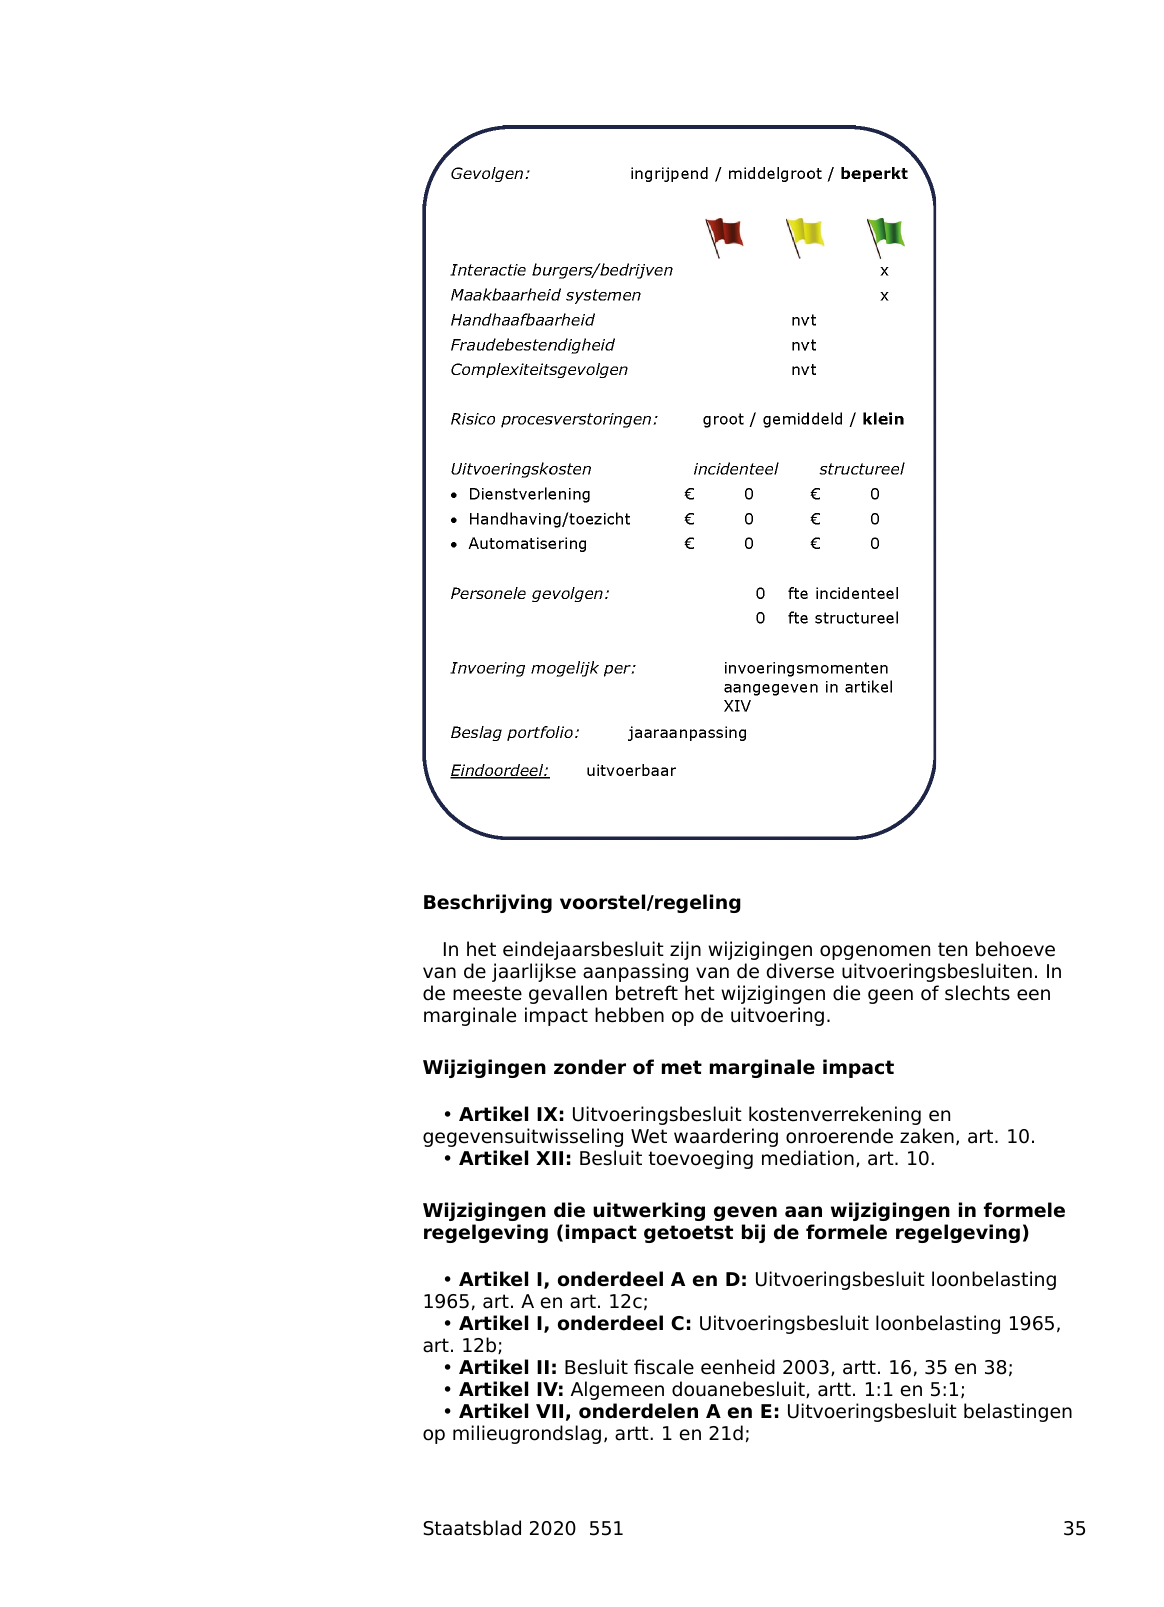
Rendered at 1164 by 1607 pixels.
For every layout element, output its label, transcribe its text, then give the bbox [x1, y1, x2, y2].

subtitle Beschrijving voorstel/regeling [422, 892, 1087, 914]
subtitle Wijzigingen zonder of met marginale impact [422, 1057, 1087, 1079]
text • Artikel IX: Uitvoeringsbesluit kostenverrekening en gegevensuitwisseling Wet waardering onroerende zaken, art. 10. [422, 1104, 1087, 1148]
text • Artikel II: Besluit fiscale eenheid 2003, artt. 16, 35 en 38; [422, 1357, 1087, 1379]
subtitle Wijzigingen die uitwerking geven aan wijzigingen in formele regelgeving (impact getoetst bij de formele regelgeving) [422, 1200, 1087, 1244]
text • Artikel I, onderdeel C: Uitvoeringsbesluit loonbelasting 1965, art. 12b; [422, 1313, 1087, 1357]
text • Artikel VII, onderdelen A en E: Uitvoeringsbesluit belastingen op milieugrondslag, artt. 1 en 21d; [422, 1401, 1087, 1444]
picture [422, 125, 937, 840]
text In het eindejaarsbesluit zijn wijzigingen opgenomen ten behoeve van de jaarlijkse aanpassing van de diverse uitvoeringsbesluiten. In de meeste gevallen betreft het wijzigingen die geen of slechts een marginale impact hebben op de uitvoering. [422, 939, 1087, 1027]
text • Artikel IV: Algemeen douanebesluit, artt. 1:1 en 5:1; [422, 1379, 1087, 1401]
text • Artikel I, onderdeel A en D: Uitvoeringsbesluit loonbelasting 1965, art. A en art. 12c; [422, 1269, 1087, 1313]
text • Artikel XII: Besluit toevoeging mediation, art. 10. [422, 1148, 1087, 1170]
